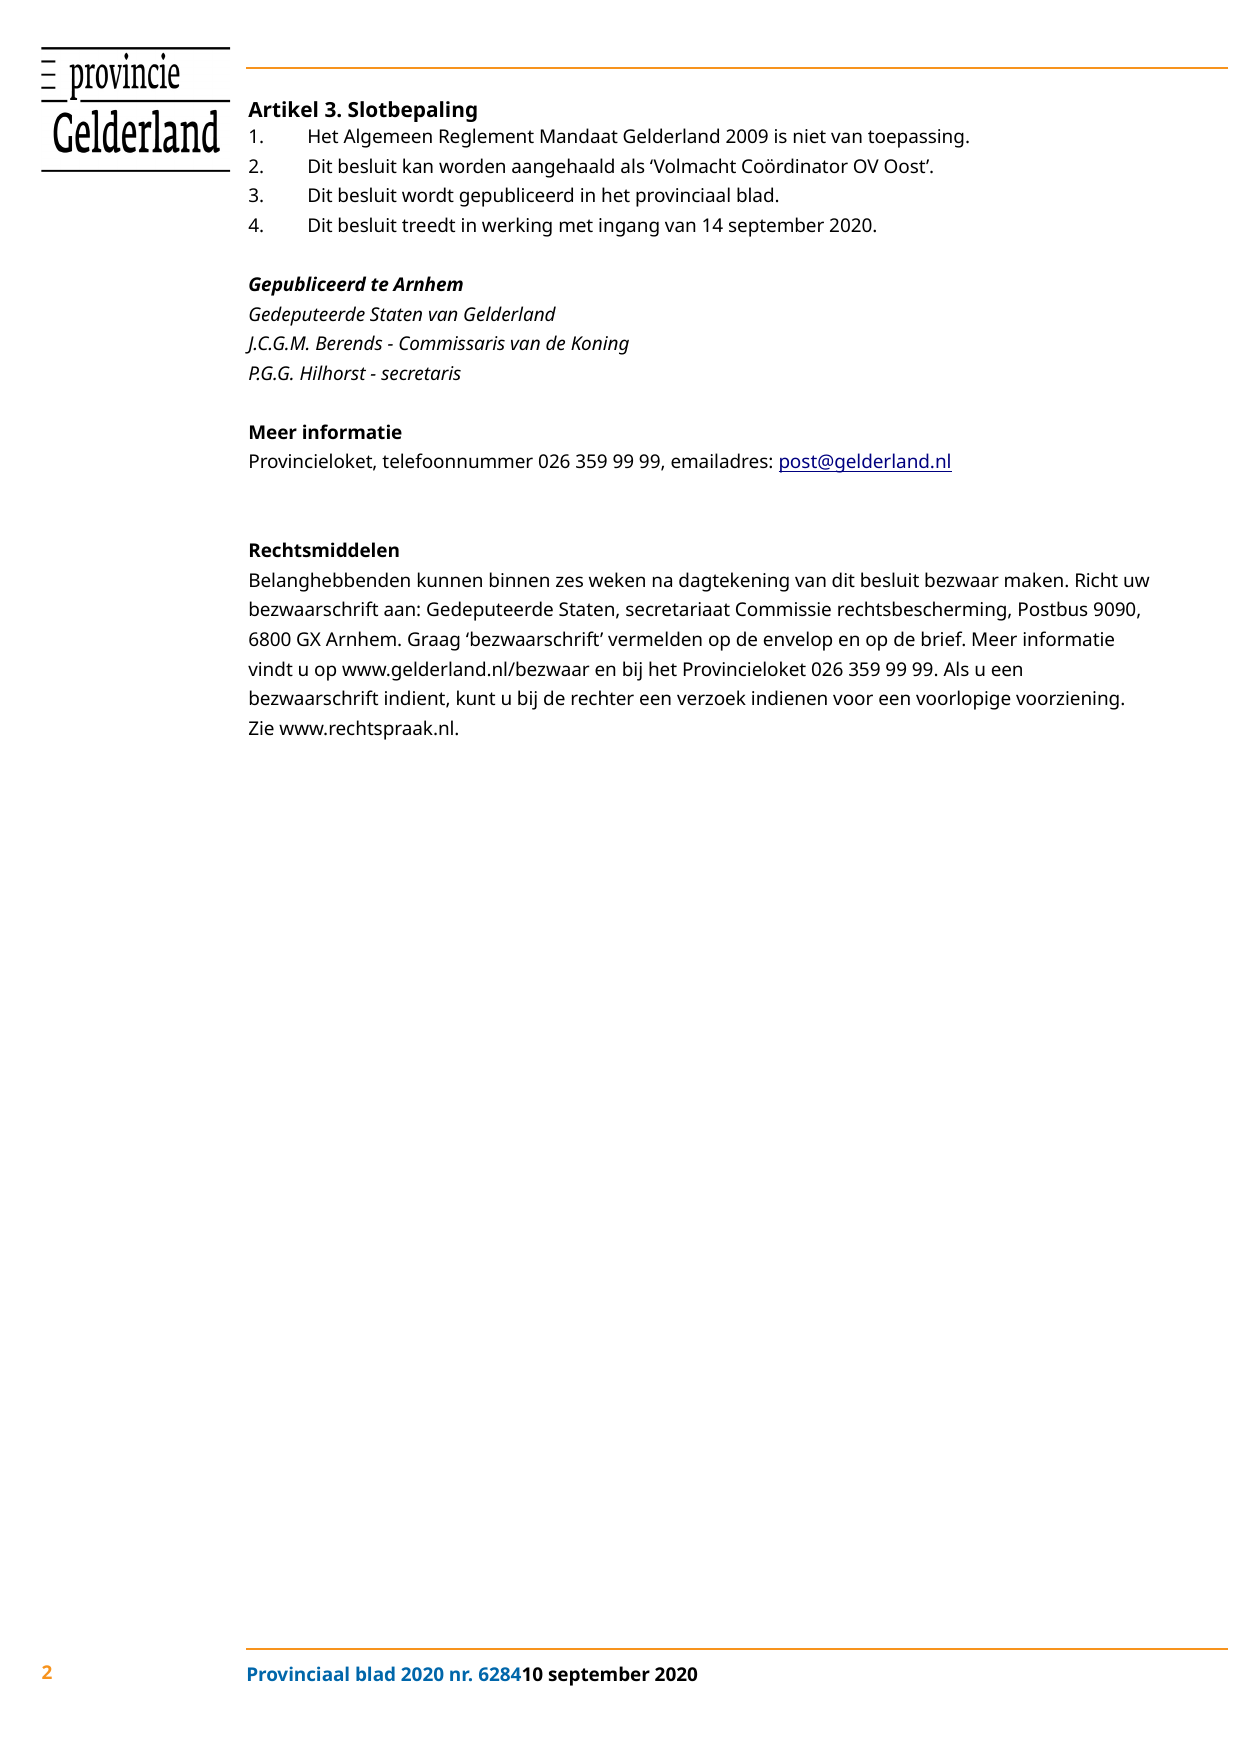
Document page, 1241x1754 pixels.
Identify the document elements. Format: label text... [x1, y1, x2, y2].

list Dit besluit treedt in werking met ingang van 14 september 2020. [248, 212, 1152, 238]
text Gedeputeerde Staten van Gelderland [248, 301, 1152, 326]
text Meer informatie [248, 419, 1152, 445]
text P.G.G. Hilhorst - secretaris [248, 360, 1152, 386]
list Dit besluit wordt gepubliceerd in het provinciaal blad. [248, 182, 1152, 208]
text Provincieloket, telefoonnummer 026 359 99 99, emailadres: post@gelderland.nl [248, 449, 1152, 474]
text Belanghebbenden kunnen binnen zes weken na dagtekening van dit besluit bezwaar maken. Richt uw bezwaarschrift aan: Gedeputeerde Staten, secretariaat Commissie rechtsbescherming, Postbus 9090, 6800 GX Arnhem. Graag ‘bezwaarschrift’ vermelden op de envelop en op de brief. Meer informatie vindt u op www.gelderland.nl/bezwaar en bij het Provincieloket 026 359 99 99. Als u een bezwaarschrift indient, kunt u bij de rechter een verzoek indienen voor een voorlopige voorziening. Zie www.rechtspraak.nl. [248, 567, 1152, 741]
list Het Algemeen Reglement Mandaat Gelderland 2009 is niet van toepassing. [248, 123, 1152, 149]
text Artikel 3. Slotbepaling [248, 95, 1152, 123]
list Dit besluit kan worden aangehaald als ‘Volmacht Coördinator OV Oost’. [248, 153, 1152, 178]
picture [41, 47, 231, 172]
text J.C.G.M. Berends - Commissaris van de Koning [248, 330, 1152, 356]
text Gepubliceerd te Arnhem [248, 271, 1152, 297]
text Rechtsmiddelen [248, 537, 1152, 563]
